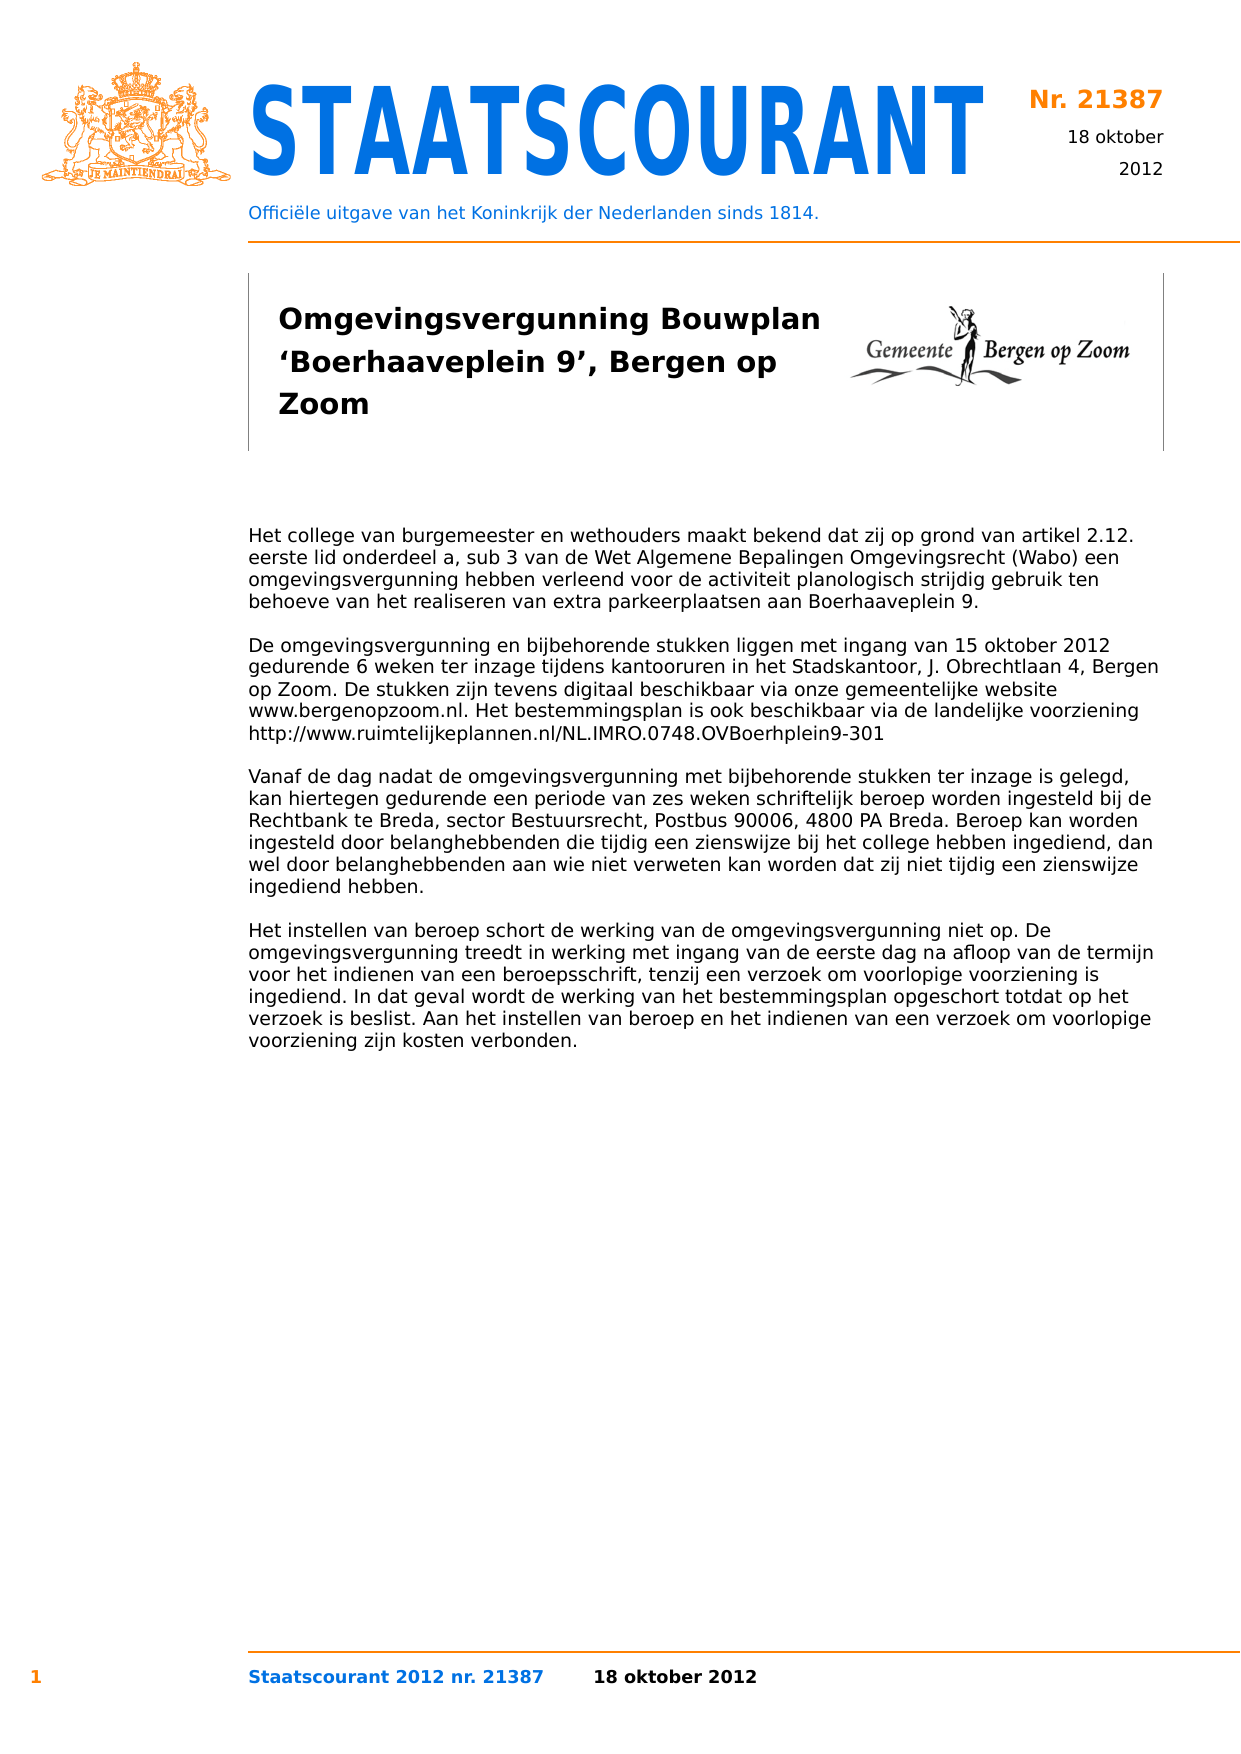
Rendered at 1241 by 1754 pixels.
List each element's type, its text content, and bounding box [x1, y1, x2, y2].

table_cell Officiële uitgave van het Koninkrijk der Nederlanden sinds 1814. [248, 203, 1240, 241]
text De omgevingsvergunning en bijbehorende stukken liggen met ingang van 15 oktober 2012 gedurende 6 weken ter inzage tijdens kantooruren in het Stadskantoor, J. Obrechtlaan 4, Bergen op Zoom. De stukken zijn tevens digitaal beschikbaar via onze gemeentelijke website www.bergenopzoom.nl. Het bestemmingsplan is ook beschikbaar via de landelijke voorziening http://www.ruimtelijkeplannen.nl/NL.IMRO.0748.OVBoerhplein9-301 [248, 634, 1163, 744]
table_cell 18 oktober [998, 121, 1240, 153]
table_header STAATSCOURANT [248, 62, 998, 203]
table_header [25, 62, 248, 241]
text Vanaf de dag nadat de omgevingsvergunning met bijbehorende stukken ter inzage is gelegd, kan hiertegen gedurende een periode van zes weken schriftelijk beroep worden ingesteld bij de Rechtbank te Breda, sector Bestuursrecht, Postbus 90006, 4800 PA Breda. Beroep kan worden ingesteld door belanghebbenden die tijdig een zienswijze bij het college hebben ingediend, dan wel door belanghebbenden aan wie niet verweten kan worden dat zij niet tijdig een zienswijze ingediend hebben. [248, 766, 1163, 898]
picture [844, 302, 1134, 391]
table_cell 2012 [998, 153, 1240, 203]
subtitle Omgevingsvergunning Bouwplan ‘Boerhaaveplein 9’, Bergen op Zoom [249, 273, 1163, 451]
text Het instellen van beroep schort de werking van de omgevingsvergunning niet op. De omgevingsvergunning treedt in werking met ingang van de eerste dag na afloop van de termijn voor het indienen van een beroepsschrift, tenzij een verzoek om voorlopige voorziening is ingediend. In dat geval wordt de werking van het bestemmingsplan opgeschort totdat op het verzoek is beslist. Aan het instellen van beroep en het indienen van een verzoek om voorlopige voorziening zijn kosten verbonden. [248, 920, 1163, 1052]
picture [41, 62, 231, 186]
table_header Nr. 21387 [998, 62, 1240, 121]
text Het college van burgemeester en wethouders maakt bekend dat zij op grond van artikel 2.12. eerste lid onderdeel a, sub 3 van de Wet Algemene Bepalingen Omgevingsrecht (Wabo) een omgevingsvergunning hebben verleend voor de activiteit planologisch strijdig gebruik ten behoeve van het realiseren van extra parkeerplaatsen aan Boerhaaveplein 9. [248, 525, 1163, 613]
